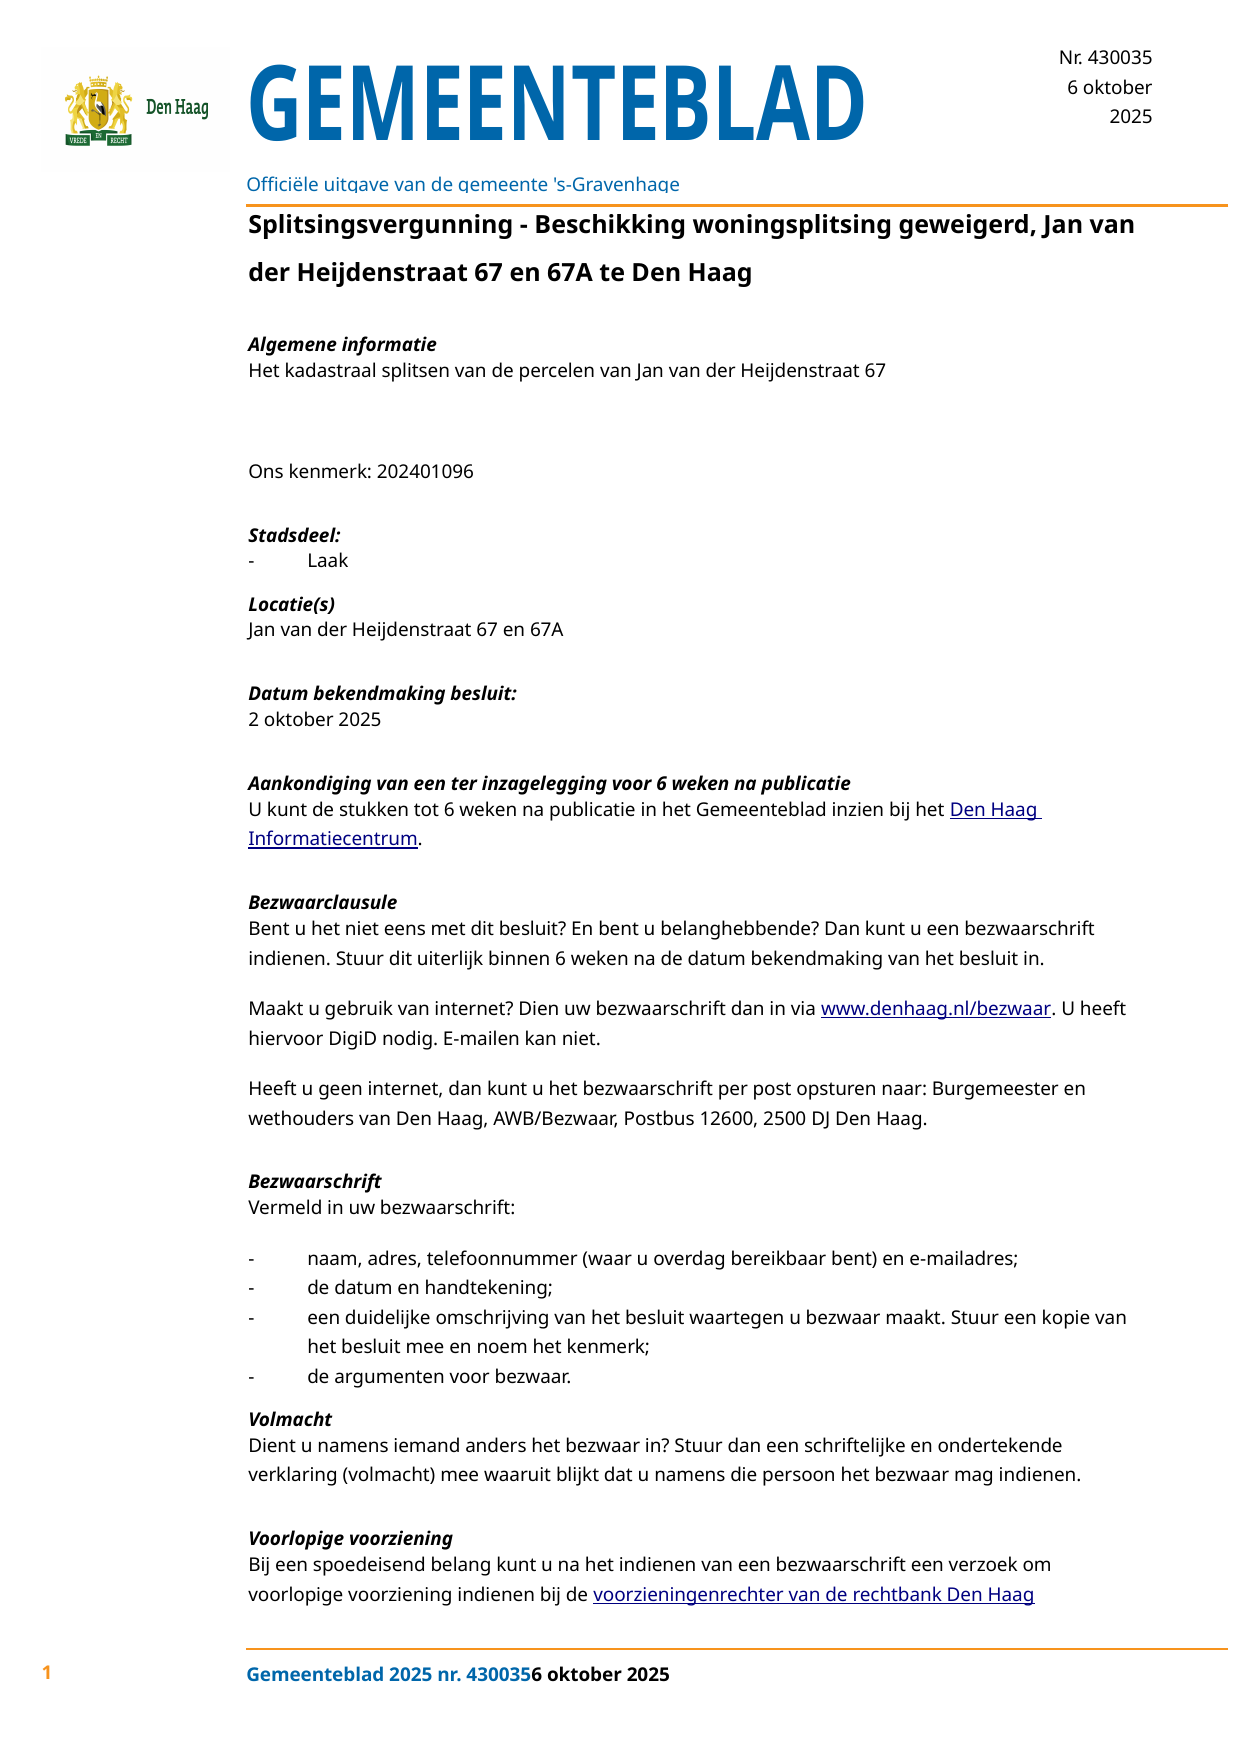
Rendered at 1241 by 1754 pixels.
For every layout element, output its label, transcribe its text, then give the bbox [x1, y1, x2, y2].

text Maakt u gebruik van internet? Dien uw bezwaarschrift dan in via www.denhaag.nl/bezwaar. U heeft hiervoor DigiD nodig. E-mailen kan niet. [248, 995, 1152, 1051]
text Volmacht [248, 1406, 1152, 1432]
text Locatie(s) [248, 591, 1152, 617]
text 2 oktober 2025 [248, 706, 1152, 732]
text Vermeld in uw bezwaarschrift: [248, 1194, 1152, 1220]
text Dient u namens iemand anders het bezwaar in? Stuur dan een schriftelijke en ondertekende verklaring (volmacht) mee waaruit blijkt dat u namens die persoon het bezwaar mag indienen. [248, 1432, 1152, 1487]
text Ons kenmerk: 202401096 [248, 458, 1152, 484]
text Bij een spoedeisend belang kunt u na het indienen van een bezwaarschrift een verzoek om voorlopige voorziening indienen bij de voorzieningenrechter van de rechtbank Den Haag [248, 1551, 1152, 1607]
text Aankondiging van een ter inzagelegging voor 6 weken na publicatie [248, 770, 1152, 796]
picture [41, 47, 231, 172]
text Jan van der Heijdenstraat 67 en 67A [248, 617, 1152, 642]
text Bezwaarschrift [248, 1169, 1152, 1194]
list een duidelijke omschrijving van het besluit waartegen u bezwaar maakt. Stuur een kopie van het besluit mee en noem het kenmerk; [248, 1304, 1152, 1359]
text U kunt de stukken tot 6 weken na publicatie in het Gemeenteblad inzien bij het Den Haag Informatiecentrum. [248, 796, 1152, 851]
text Stadsdeel: [248, 522, 1152, 548]
text Het kadastraal splitsen van de percelen van Jan van der Heijdenstraat 67 [248, 357, 1152, 383]
list de argumenten voor bezwaar. [248, 1363, 1152, 1389]
text Bezwaarclausule [248, 889, 1152, 915]
list Laak [248, 548, 1152, 573]
text Splitsingsvergunning - Beschikking woningsplitsing geweigerd, Jan van der Heijdenstraat 67 en 67A te Den Haag [248, 207, 1152, 288]
text Voorlopige voorziening [248, 1526, 1152, 1551]
text Heeft u geen internet, dan kunt u het bezwaarschrift per post opsturen naar: Burgemeester en wethouders van Den Haag, AWB/Bezwaar, Postbus 12600, 2500 DJ Den Haag. [248, 1075, 1152, 1131]
list naam, adres, telefoonnummer (waar u overdag bereikbaar bent) en e-mailadres; [248, 1245, 1152, 1271]
text Datum bekendmaking besluit: [248, 681, 1152, 706]
text Algemene informatie [248, 331, 1152, 357]
text Bent u het niet eens met dit besluit? En bent u belanghebbende? Dan kunt u een bezwaarschrift indienen. Stuur dit uiterlijk binnen 6 weken na de datum bekendmaking van het besluit in. [248, 915, 1152, 971]
list de datum en handtekening; [248, 1274, 1152, 1300]
